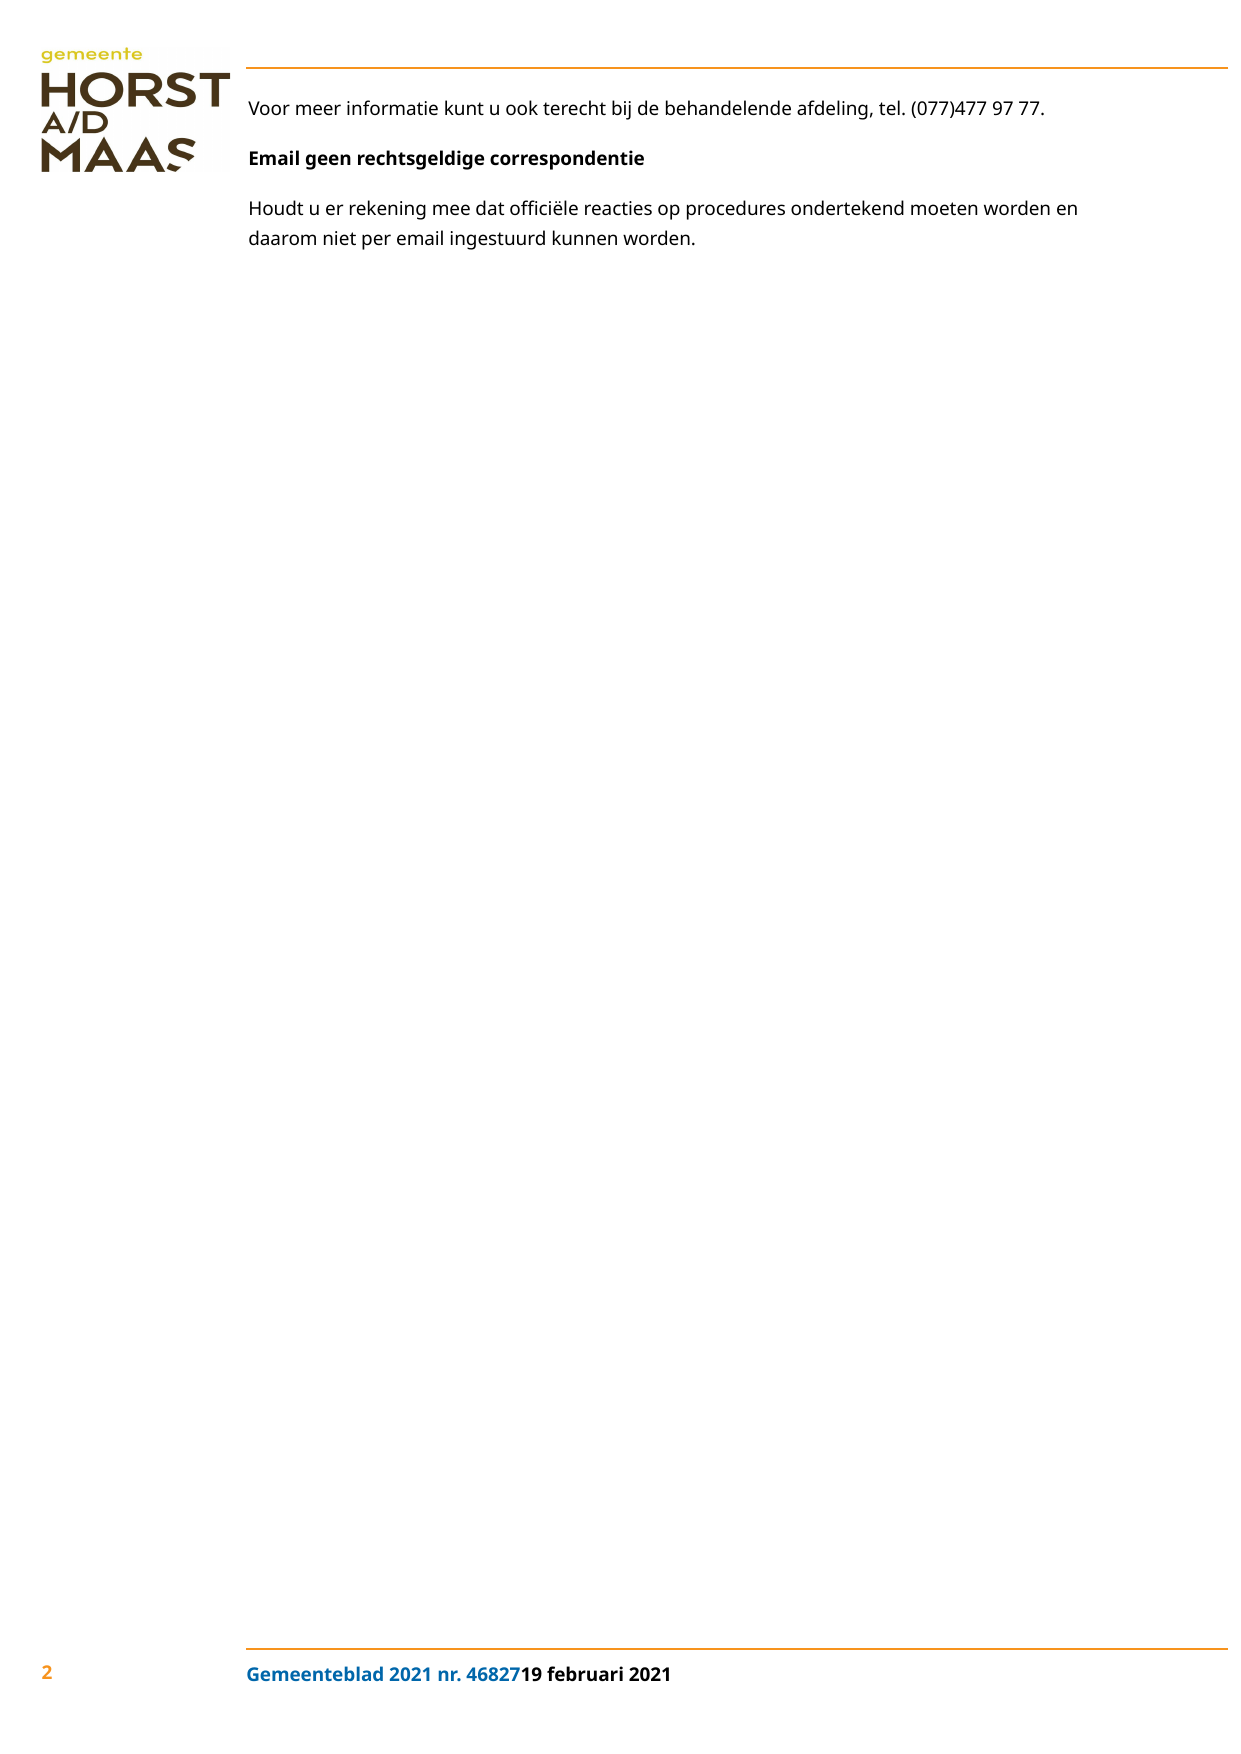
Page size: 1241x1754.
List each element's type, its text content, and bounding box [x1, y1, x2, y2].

text Voor meer informatie kunt u ook terecht bij de behandelende afdeling, tel. (077)477 97 77. [248, 95, 1152, 121]
text Houdt u er rekening mee dat officiële reacties op procedures ondertekend moeten worden en daarom niet per email ingestuurd kunnen worden. [248, 196, 1152, 251]
picture [41, 47, 231, 172]
text Email geen rechtsgeldige correspondentie [248, 145, 1152, 171]
